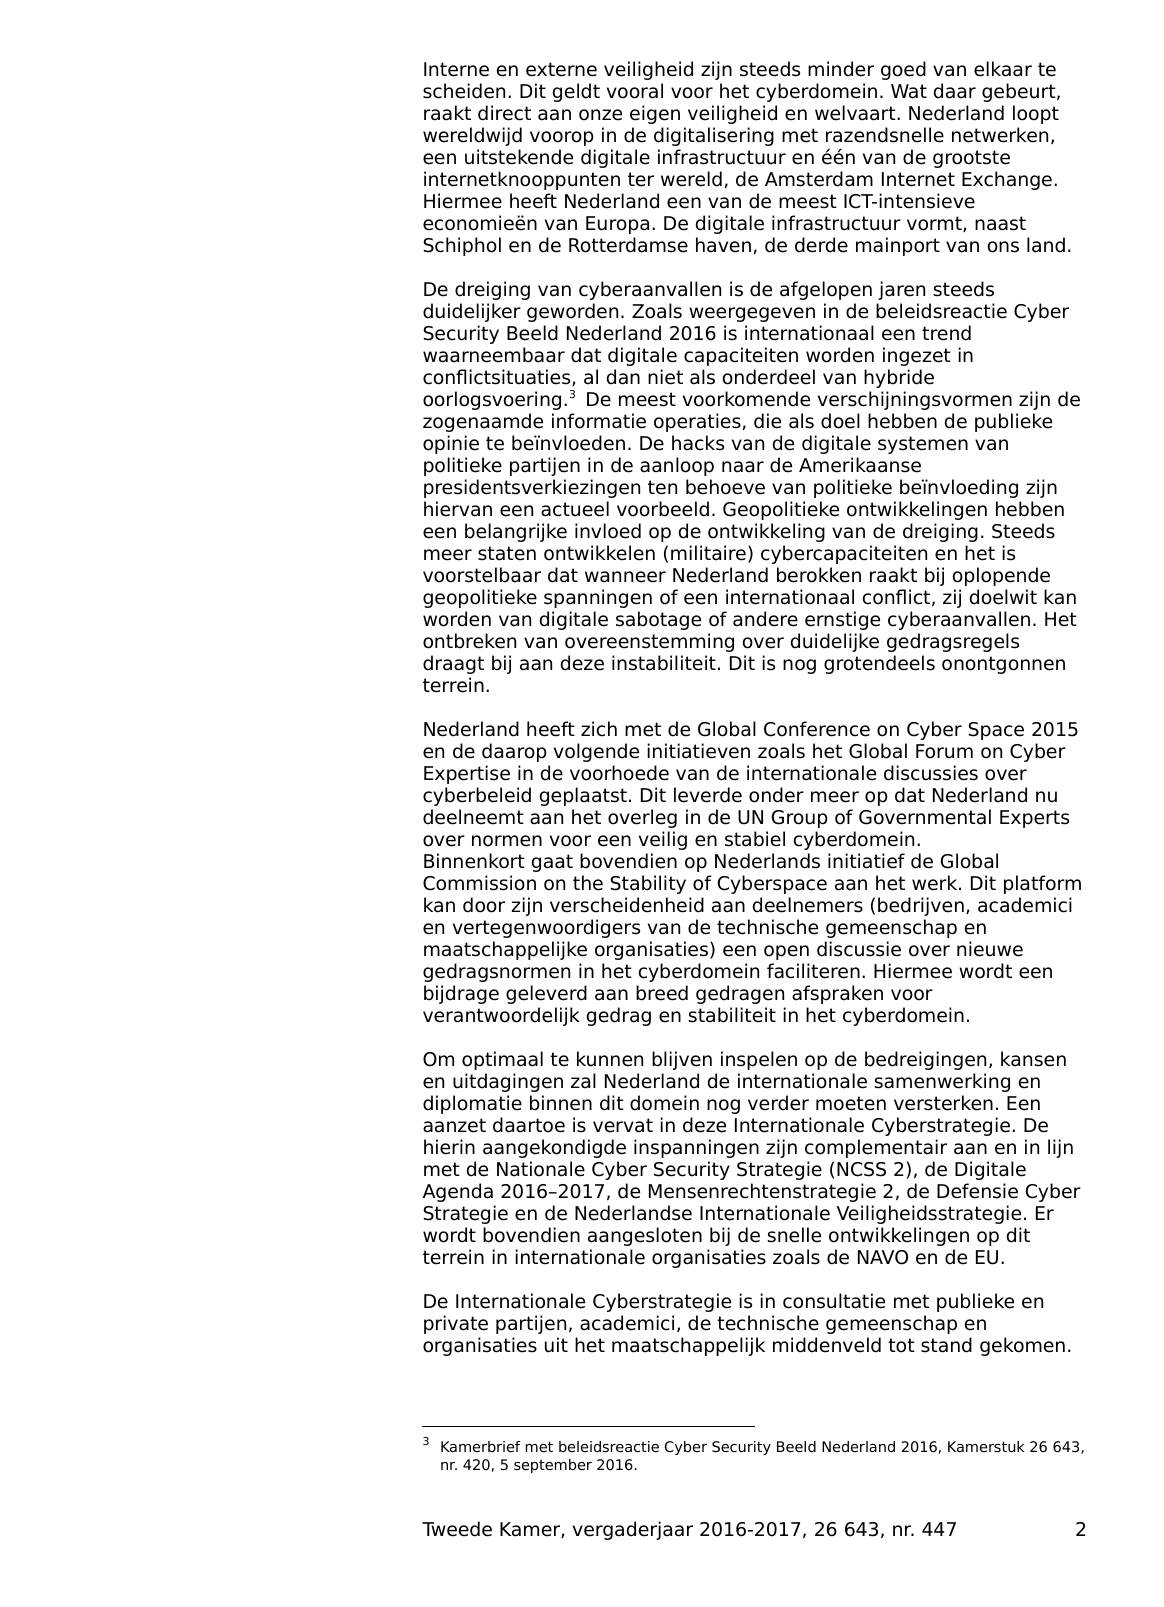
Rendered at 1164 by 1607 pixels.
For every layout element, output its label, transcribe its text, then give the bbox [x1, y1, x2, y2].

text Kamerbrief met beleidsreactie Cyber Security Beeld Nederland 2016, Kamerstuk 26 643, nr. 420, 5 september 2016. [422, 1435, 1087, 1474]
text Om optimaal te kunnen blijven inspelen op de bedreigingen, kansen en uitdagingen zal Nederland de internationale samenwerking en diplomatie binnen dit domein nog verder moeten versterken. Een aanzet daartoe is vervat in deze Internationale Cyberstrategie. De hierin aangekondigde inspanningen zijn complementair aan en in lijn met de Nationale Cyber Security Strategie (NCSS 2), de Digitale Agenda 2016–2017, de Mensenrechtenstrategie 2, de Defensie Cyber Strategie en de Nederlandse Internationale Veiligheidsstrategie. Er wordt bovendien aangesloten bij de snelle ontwikkelingen op dit terrein in internationale organisaties zoals de NAVO en de EU. [422, 1049, 1087, 1268]
text De dreiging van cyberaanvallen is de afgelopen jaren steeds duidelijker geworden. Zoals weergegeven in de beleidsreactie Cyber Security Beeld Nederland 2016 is internationaal een trend waarneembaar dat digitale capaciteiten worden ingezet in conflictsituaties, al dan niet als onderdeel van hybride oorlogsvoering. De meest voorkomende verschijningsvormen zijn de zogenaamde informatie operaties, die als doel hebben de publieke opinie te beïnvloeden. De hacks van de digitale systemen van politieke partijen in de aanloop naar de Amerikaanse presidentsverkiezingen ten behoeve van politieke beïnvloeding zijn hiervan een actueel voorbeeld. Geopolitieke ontwikkelingen hebben een belangrijke invloed op de ontwikkeling van de dreiging. Steeds meer staten ontwikkelen (militaire) cybercapaciteiten en het is voorstelbaar dat wanneer Nederland berokken raakt bij oplopende geopolitieke spanningen of een internationaal conflict, zij doelwit kan worden van digitale sabotage of andere ernstige cyberaanvallen. Het ontbreken van overeenstemming over duidelijke gedragsregels draagt bij aan deze instabiliteit. Dit is nog grotendeels onontgonnen terrein. [422, 279, 1087, 697]
text De Internationale Cyberstrategie is in consultatie met publieke en private partijen, academici, de technische gemeenschap en organisaties uit het maatschappelijk middenveld tot stand gekomen. [422, 1291, 1087, 1357]
text Binnenkort gaat bovendien op Nederlands initiatief de Global Commission on the Stability of Cyberspace aan het werk. Dit platform kan door zijn verscheidenheid aan deelnemers (bedrijven, academici en vertegenwoordigers van de technische gemeenschap en maatschappelijke organisaties) een open discussie over nieuwe gedragsnormen in het cyberdomein faciliteren. Hiermee wordt een bijdrage geleverd aan breed gedragen afspraken voor verantwoordelijk gedrag en stabiliteit in het cyberdomein. [422, 851, 1087, 1027]
text Interne en externe veiligheid zijn steeds minder goed van elkaar te scheiden. Dit geldt vooral voor het cyberdomein. Wat daar gebeurt, raakt direct aan onze eigen veiligheid en welvaart. Nederland loopt wereldwijd voorop in de digitalisering met razendsnelle netwerken, een uitstekende digitale infrastructuur en één van de grootste internetknooppunten ter wereld, de Amsterdam Internet Exchange. Hiermee heeft Nederland een van de meest ICT-intensieve economieën van Europa. De digitale infrastructuur vormt, naast Schiphol en de Rotterdamse haven, de derde mainport van ons land. [422, 59, 1087, 257]
text Nederland heeft zich met de Global Conference on Cyber Space 2015 en de daarop volgende initiatieven zoals het Global Forum on Cyber Expertise in de voorhoede van de internationale discussies over cyberbeleid geplaatst. Dit leverde onder meer op dat Nederland nu deelneemt aan het overleg in de UN Group of Governmental Experts over normen voor een veilig en stabiel cyberdomein. [422, 719, 1087, 851]
